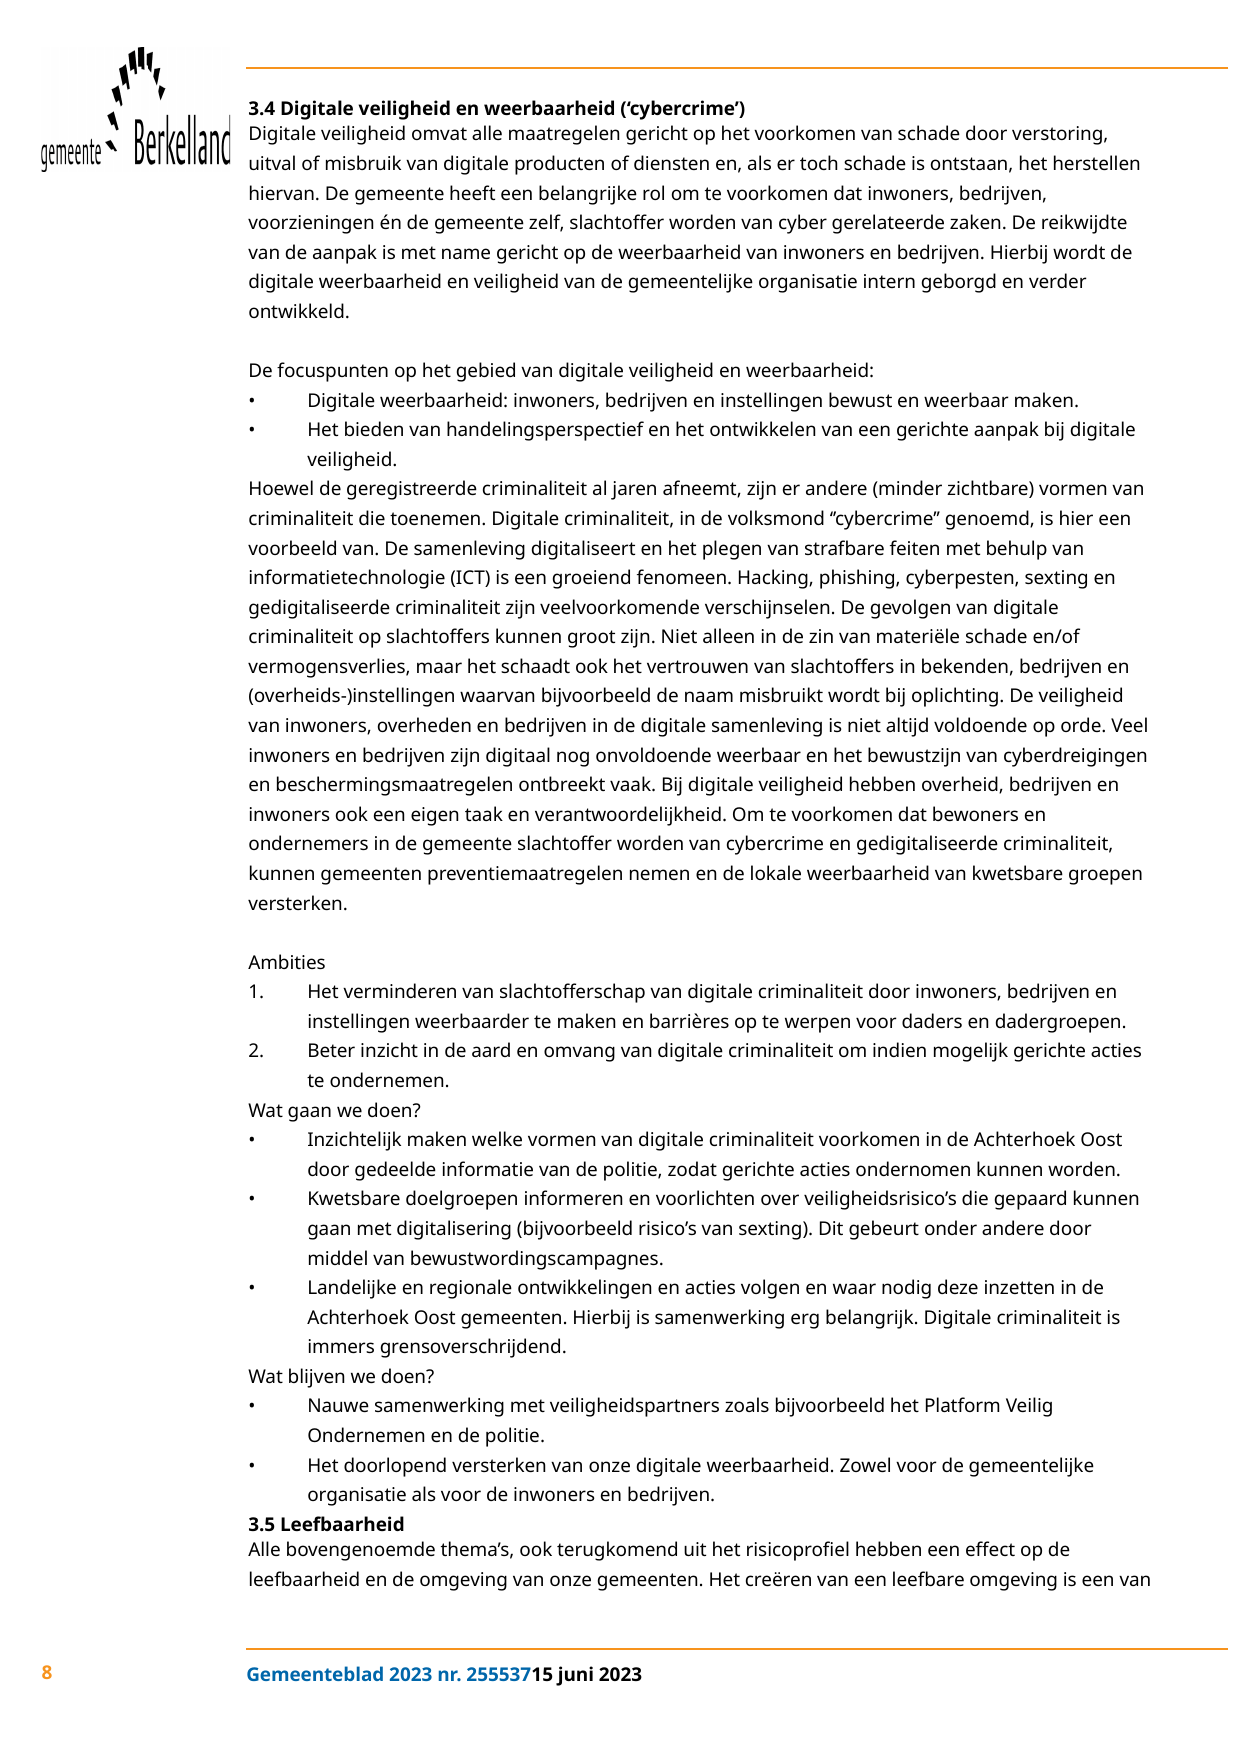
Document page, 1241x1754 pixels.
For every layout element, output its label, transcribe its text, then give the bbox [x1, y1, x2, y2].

text Wat gaan we doen? [248, 1097, 1152, 1122]
text Digitale veiligheid omvat alle maatregelen gericht op het voorkomen van schade door verstoring, uitval of misbruik van digitale producten of diensten en, als er toch schade is ontstaan, het herstellen hiervan. De gemeente heeft een belangrijke rol om te voorkomen dat inwoners, bedrijven, voorzieningen én de gemeente zelf, slachtoffer worden van cyber gerelateerde zaken. De reikwijdte van de aanpak is met name gericht op de weerbaarheid van inwoners en bedrijven. Hierbij wordt de digitale weerbaarheid en veiligheid van de gemeentelijke organisatie intern geborgd en verder ontwikkeld. [248, 121, 1152, 324]
text Wat blijven we doen? [248, 1363, 1152, 1389]
text 3.4 Digitale veiligheid en weerbaarheid (‘cybercrime’) [248, 95, 1152, 121]
picture [41, 47, 231, 172]
text 3.5 Leefbaarheid [248, 1511, 1152, 1537]
list Landelijke en regionale ontwikkelingen en acties volgen en waar nodig deze inzetten in de Achterhoek Oost gemeenten. Hierbij is samenwerking erg belangrijk. Digitale criminaliteit is immers grensoverschrijdend. [248, 1274, 1152, 1359]
list Beter inzicht in de aard en omvang van digitale criminaliteit om indien mogelijk gerichte acties te ondernemen. [248, 1038, 1152, 1093]
text Ambities [248, 949, 1152, 974]
list Digitale weerbaarheid: inwoners, bedrijven en instellingen bewust en weerbaar maken. [248, 387, 1152, 412]
list Het bieden van handelingsperspectief en het ontwikkelen van een gerichte aanpak bij digitale veiligheid. [248, 416, 1152, 472]
text Alle bovengenoemde thema’s, ook terugkomend uit het risicoprofiel hebben een effect op de leefbaarheid en de omgeving van onze gemeenten. Het creëren van een leefbare omgeving is een van [248, 1537, 1152, 1592]
list Nauwe samenwerking met veiligheidspartners zoals bijvoorbeeld het Platform Veilig Ondernemen en de politie. [248, 1393, 1152, 1448]
list Het verminderen van slachtofferschap van digitale criminaliteit door inwoners, bedrijven en instellingen weerbaarder te maken en barrières op te werpen voor daders en dadergroepen. [248, 978, 1152, 1034]
list Inzichtelijk maken welke vormen van digitale criminaliteit voorkomen in de Achterhoek Oost door gedeelde informatie van de politie, zodat gerichte acties ondernomen kunnen worden. [248, 1126, 1152, 1182]
text Hoewel de geregistreerde criminaliteit al jaren afneemt, zijn er andere (minder zichtbare) vormen van criminaliteit die toenemen. Digitale criminaliteit, in de volksmond ‘’cybercrime’’ genoemd, is hier een voorbeeld van. De samenleving digitaliseert en het plegen van strafbare feiten met behulp van informatietechnologie (ICT) is een groeiend fenomeen. Hacking, phishing, cyberpesten, sexting en gedigitaliseerde criminaliteit zijn veelvoorkomende verschijnselen. De gevolgen van digitale criminaliteit op slachtoffers kunnen groot zijn. Niet alleen in de zin van materiële schade en/of vermogensverlies, maar het schaadt ook het vertrouwen van slachtoffers in bekenden, bedrijven en (overheids-)instellingen waarvan bijvoorbeeld de naam misbruikt wordt bij oplichting. De veiligheid van inwoners, overheden en bedrijven in de digitale samenleving is niet altijd voldoende op orde. Veel inwoners en bedrijven zijn digitaal nog onvoldoende weerbaar en het bewustzijn van cyberdreigingen en beschermingsmaatregelen ontbreekt vaak. Bij digitale veiligheid hebben overheid, bedrijven en inwoners ook een eigen taak en verantwoordelijkheid. Om te voorkomen dat bewoners en ondernemers in de gemeente slachtoffer worden van cybercrime en gedigitaliseerde criminaliteit, kunnen gemeenten preventiemaatregelen nemen en de lokale weerbaarheid van kwetsbare groepen versterken. [248, 476, 1152, 915]
text De focuspunten op het gebied van digitale veiligheid en weerbaarheid: [248, 357, 1152, 383]
list Het doorlopend versterken van onze digitale weerbaarheid. Zowel voor de gemeentelijke organisatie als voor de inwoners en bedrijven. [248, 1452, 1152, 1507]
list Kwetsbare doelgroepen informeren en voorlichten over veiligheidsrisico’s die gepaard kunnen gaan met digitalisering (bijvoorbeeld risico’s van sexting). Dit gebeurt onder andere door middel van bewustwordingscampagnes. [248, 1186, 1152, 1270]
